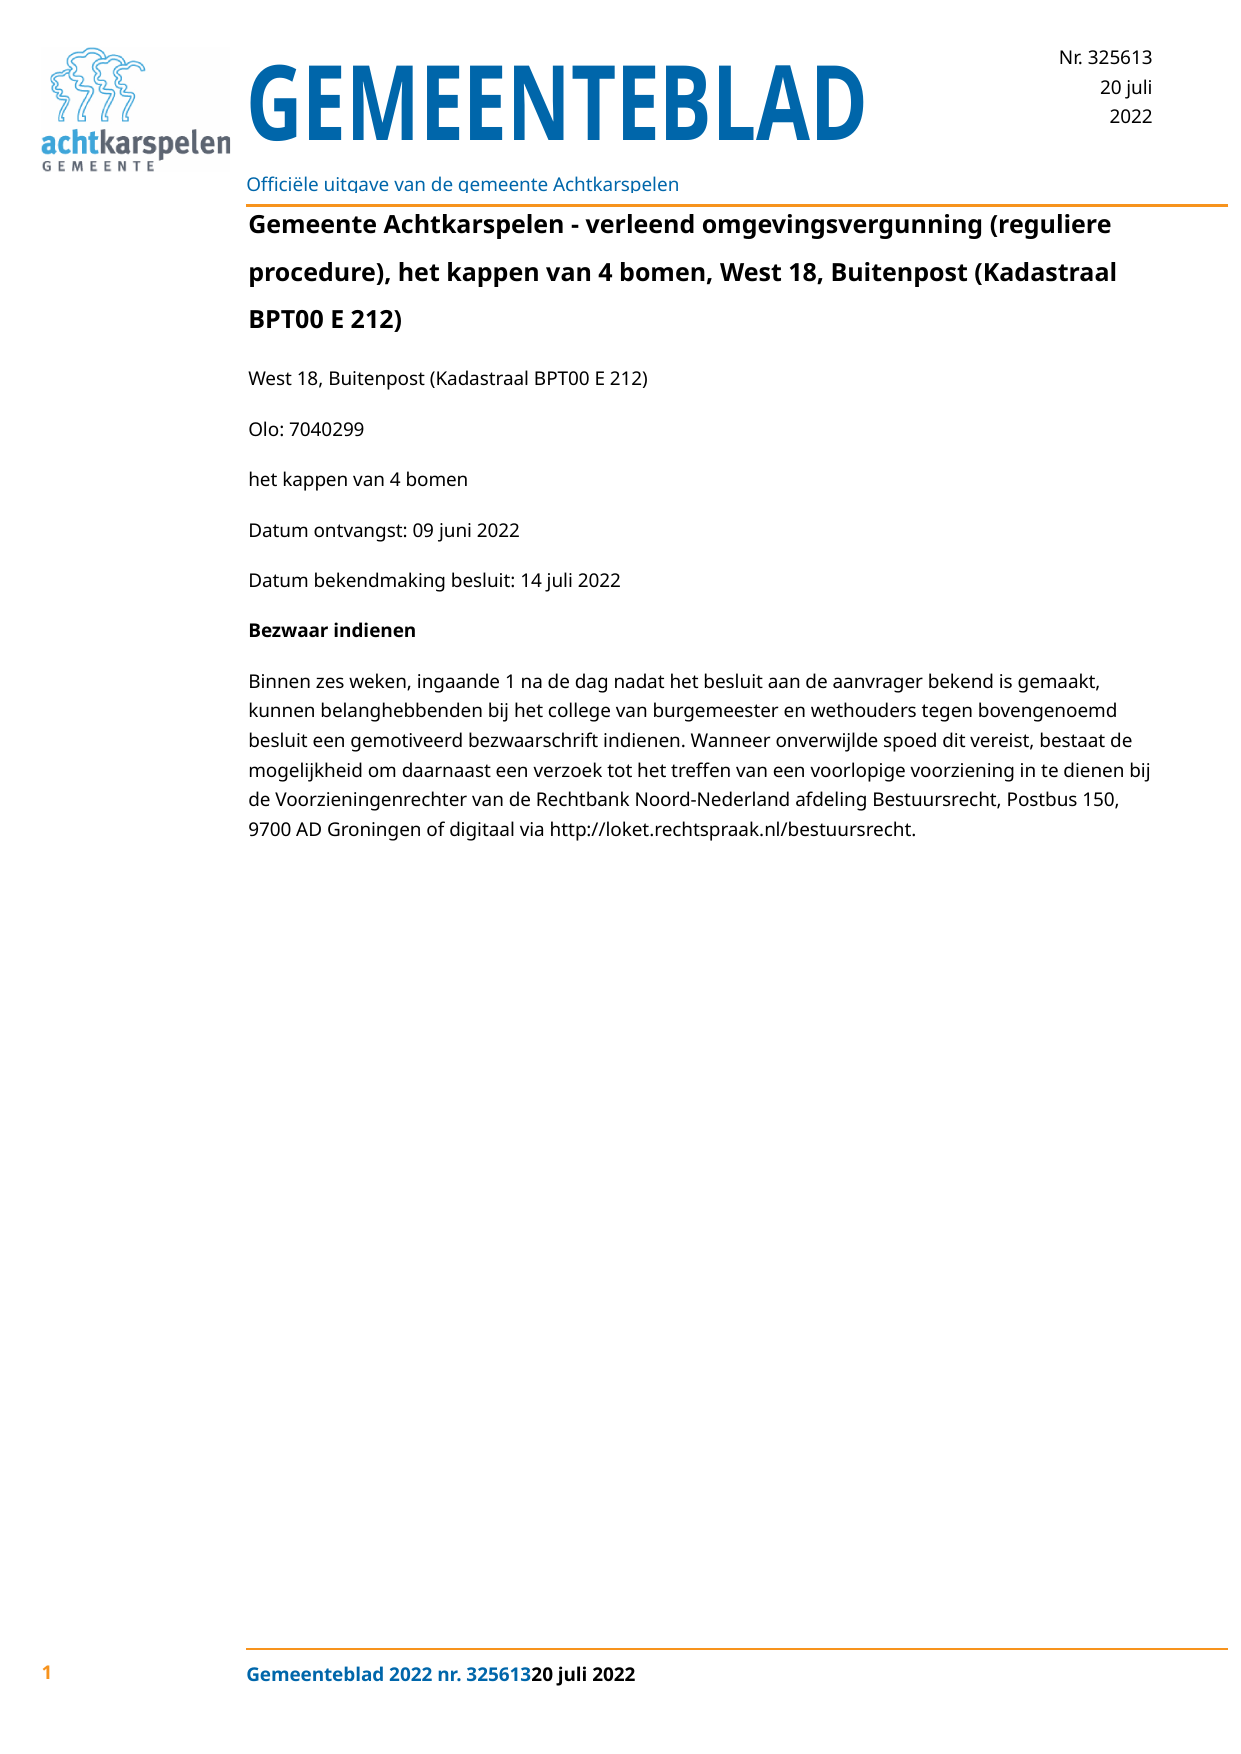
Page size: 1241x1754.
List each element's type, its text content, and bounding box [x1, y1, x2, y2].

text Bezwaar indienen [248, 618, 1152, 643]
text Datum bekendmaking besluit: 14 juli 2022 [248, 567, 1152, 593]
text het kappen van 4 bomen [248, 466, 1152, 492]
text Olo: 7040299 [248, 416, 1152, 442]
text West 18, Buitenpost (Kadastraal BPT00 E 212) [248, 366, 1152, 391]
picture [41, 47, 231, 172]
text Datum ontvangst: 09 juni 2022 [248, 517, 1152, 542]
text Binnen zes weken, ingaande 1 na de dag nadat het besluit aan de aanvrager bekend is gemaakt, kunnen belanghebbenden bij het college van burgemeester en wethouders tegen bovengenoemd besluit een gemotiveerd bezwaarschrift indienen. Wanneer onverwijlde spoed dit vereist, bestaat de mogelijkheid om daarnaast een verzoek tot het treffen van een voorlopige voorziening in te dienen bij de Voorzieningenrechter van de Rechtbank Noord-Nederland afdeling Bestuursrecht, Postbus 150, 9700 AD Groningen of digitaal via http://loket.rechtspraak.nl/bestuursrecht. [248, 668, 1152, 842]
text Gemeente Achtkarspelen - verleend omgevingsvergunning (reguliere procedure), het kappen van 4 bomen, West 18, Buitenpost (Kadastraal BPT00 E 212) [248, 207, 1152, 336]
